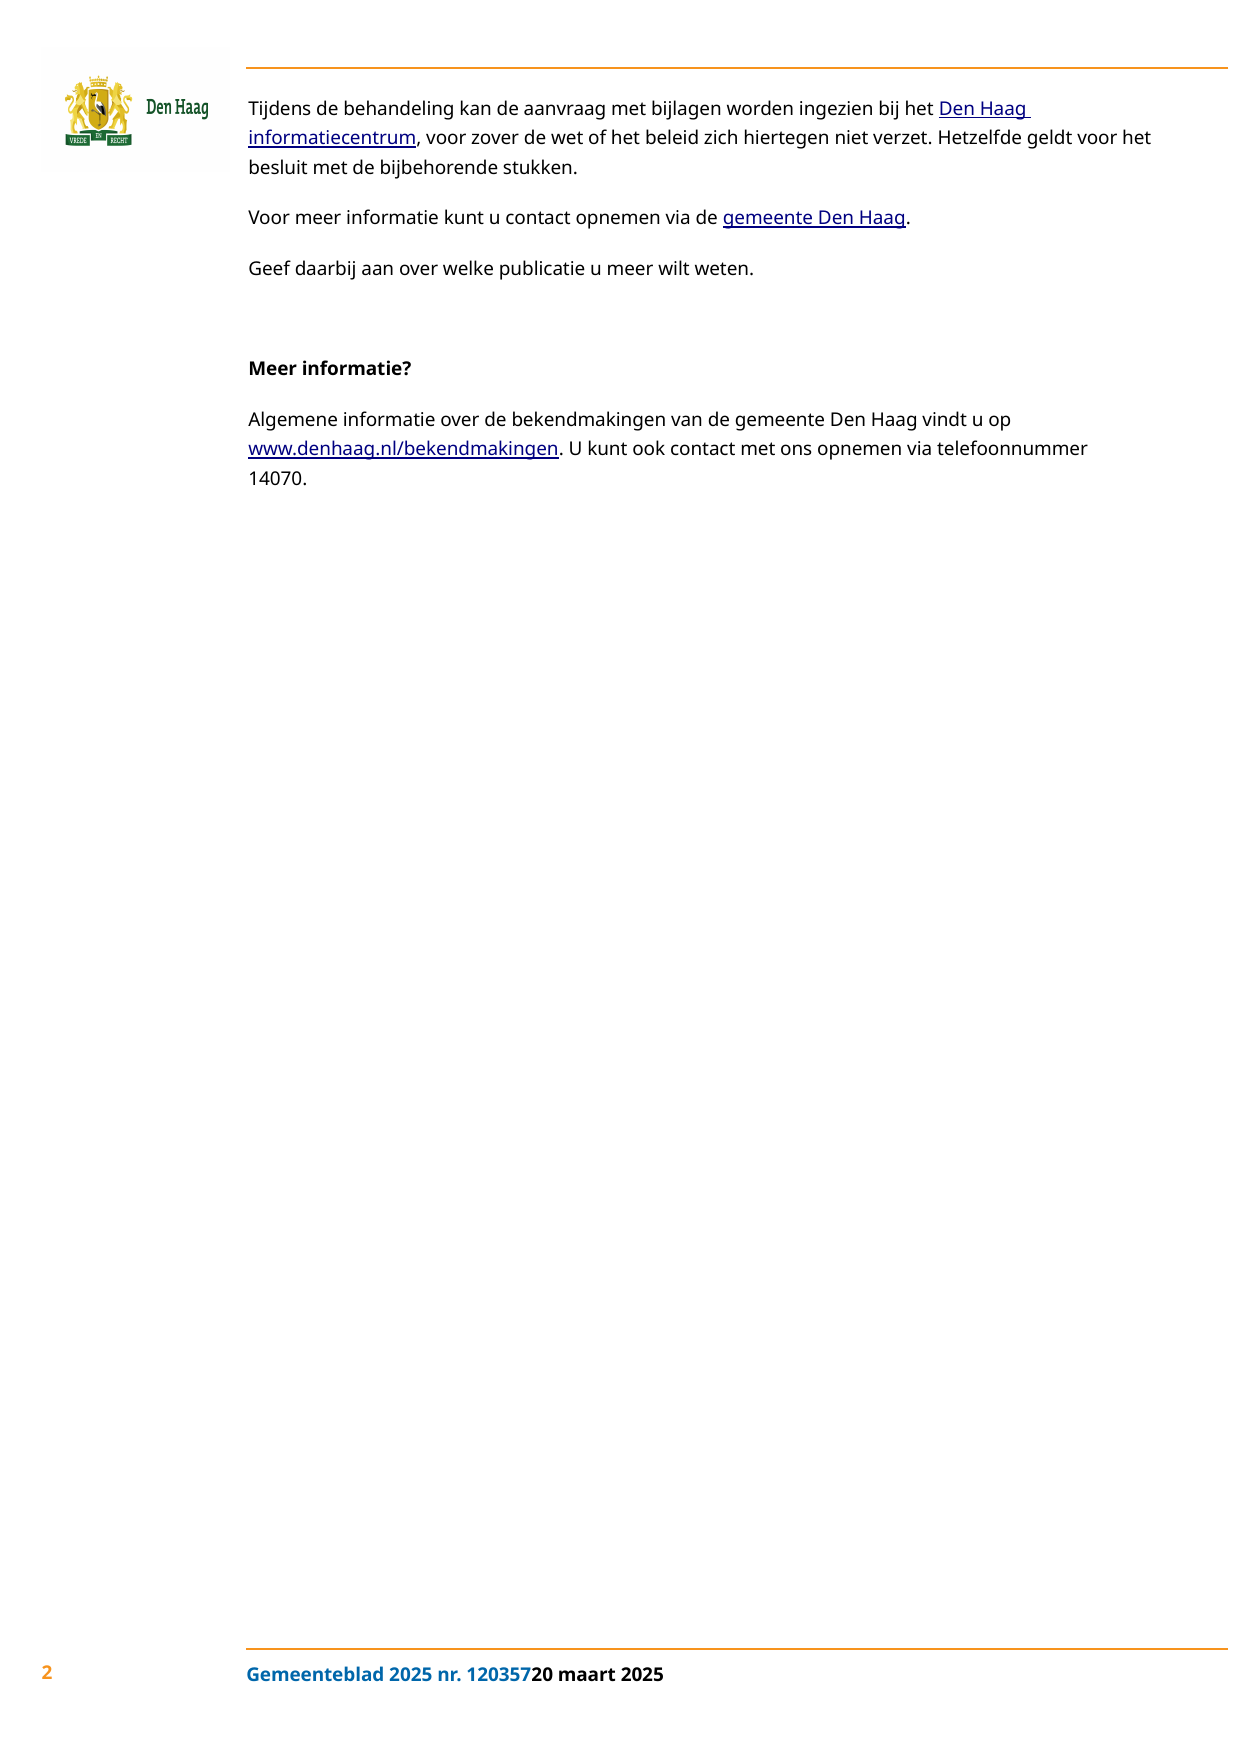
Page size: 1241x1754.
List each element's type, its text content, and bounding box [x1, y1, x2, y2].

text Meer informatie? [248, 356, 1152, 381]
text Voor meer informatie kunt u contact opnemen via de gemeente Den Haag. [248, 204, 1152, 230]
text Tijdens de behandeling kan de aanvraag met bijlagen worden ingezien bij het Den Haag informatiecentrum, voor zover de wet of het beleid zich hiertegen niet verzet. Hetzelfde geldt voor het besluit met de bijbehorende stukken. [248, 95, 1152, 180]
text Algemene informatie over de bekendmakingen van de gemeente Den Haag vindt u op www.denhaag.nl/bekendmakingen. U kunt ook contact met ons opnemen via telefoonnummer 14070. [248, 406, 1152, 491]
text Geef daarbij aan over welke publicatie u meer wilt weten. [248, 255, 1152, 281]
picture [41, 47, 231, 172]
